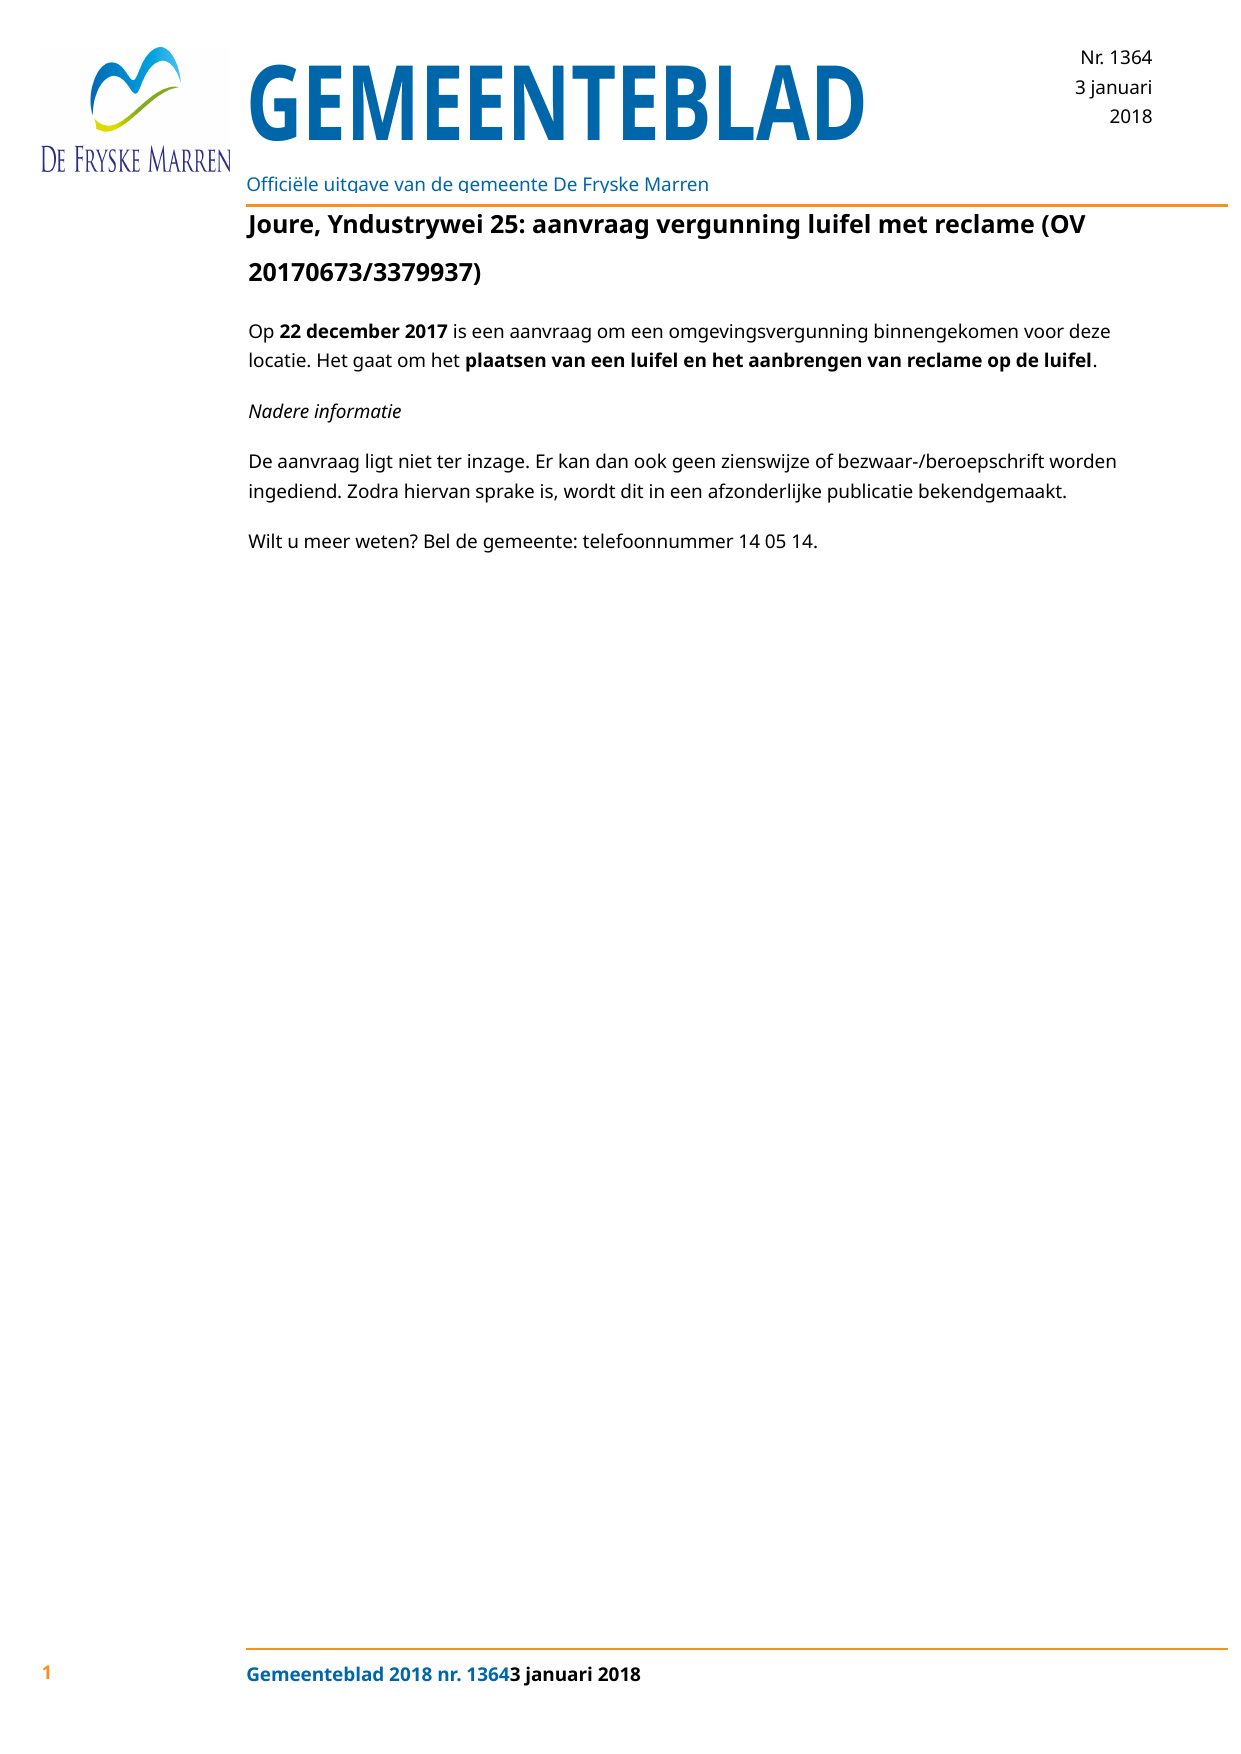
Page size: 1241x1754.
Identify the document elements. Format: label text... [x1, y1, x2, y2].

text Wilt u meer weten? Bel de gemeente: telefoonnummer 14 05 14. [248, 528, 1152, 554]
picture [41, 47, 231, 172]
text Joure, Yndustrywei 25: aanvraag vergunning luifel met reclame (OV 20170673/3379937) [248, 207, 1152, 288]
text Nadere informatie [248, 398, 1152, 424]
text Op 22 december 2017 is een aanvraag om een omgevingsvergunning binnengekomen voor deze locatie. Het gaat om het plaatsen van een luifel en het aanbrengen van reclame op de luifel. [248, 318, 1152, 373]
text De aanvraag ligt niet ter inzage. Er kan dan ook geen zienswijze of bezwaar-/beroepschrift worden ingediend. Zodra hiervan sprake is, wordt dit in een afzonderlijke publicatie bekendgemaakt. [248, 448, 1152, 504]
